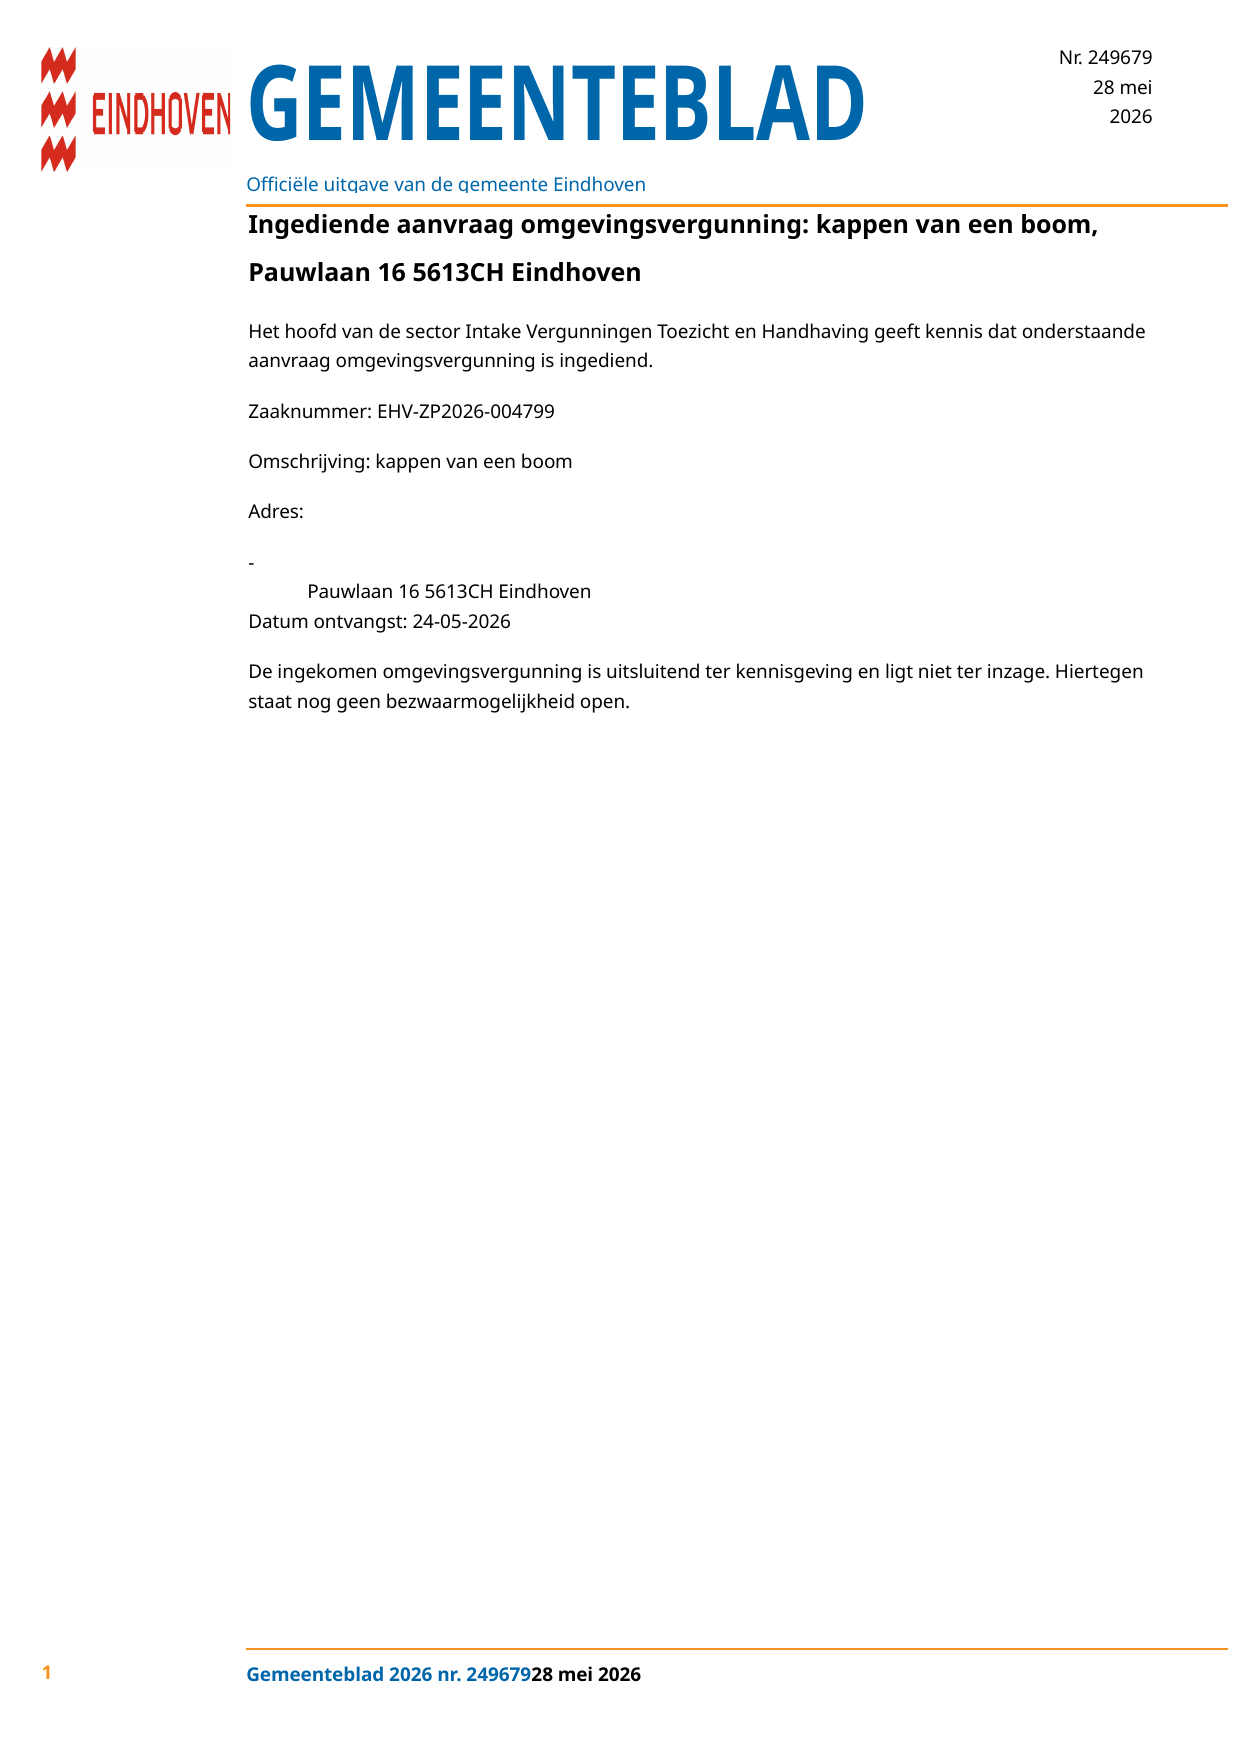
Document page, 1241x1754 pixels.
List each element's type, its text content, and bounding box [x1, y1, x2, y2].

text Zaaknummer: EHV-ZP2026-004799 [248, 398, 1152, 424]
text Adres: [248, 499, 1152, 524]
text Ingediende aanvraag omgevingsvergunning: kappen van een boom, Pauwlaan 16 5613CH Eindhoven [248, 207, 1152, 288]
text Datum ontvangst: 24-05-2026 [248, 608, 1152, 634]
text Het hoofd van de sector Intake Vergunningen Toezicht en Handhaving geeft kennis dat onderstaande aanvraag omgevingsvergunning is ingediend. [248, 318, 1152, 373]
list Pauwlaan 16 5613CH Eindhoven [248, 579, 1152, 604]
text De ingekomen omgevingsvergunning is uitsluitend ter kennisgeving en ligt niet ter inzage. Hiertegen staat nog geen bezwaarmogelijkheid open. [248, 659, 1152, 714]
text Omschrijving: kappen van een boom [248, 448, 1152, 474]
picture [41, 47, 231, 172]
